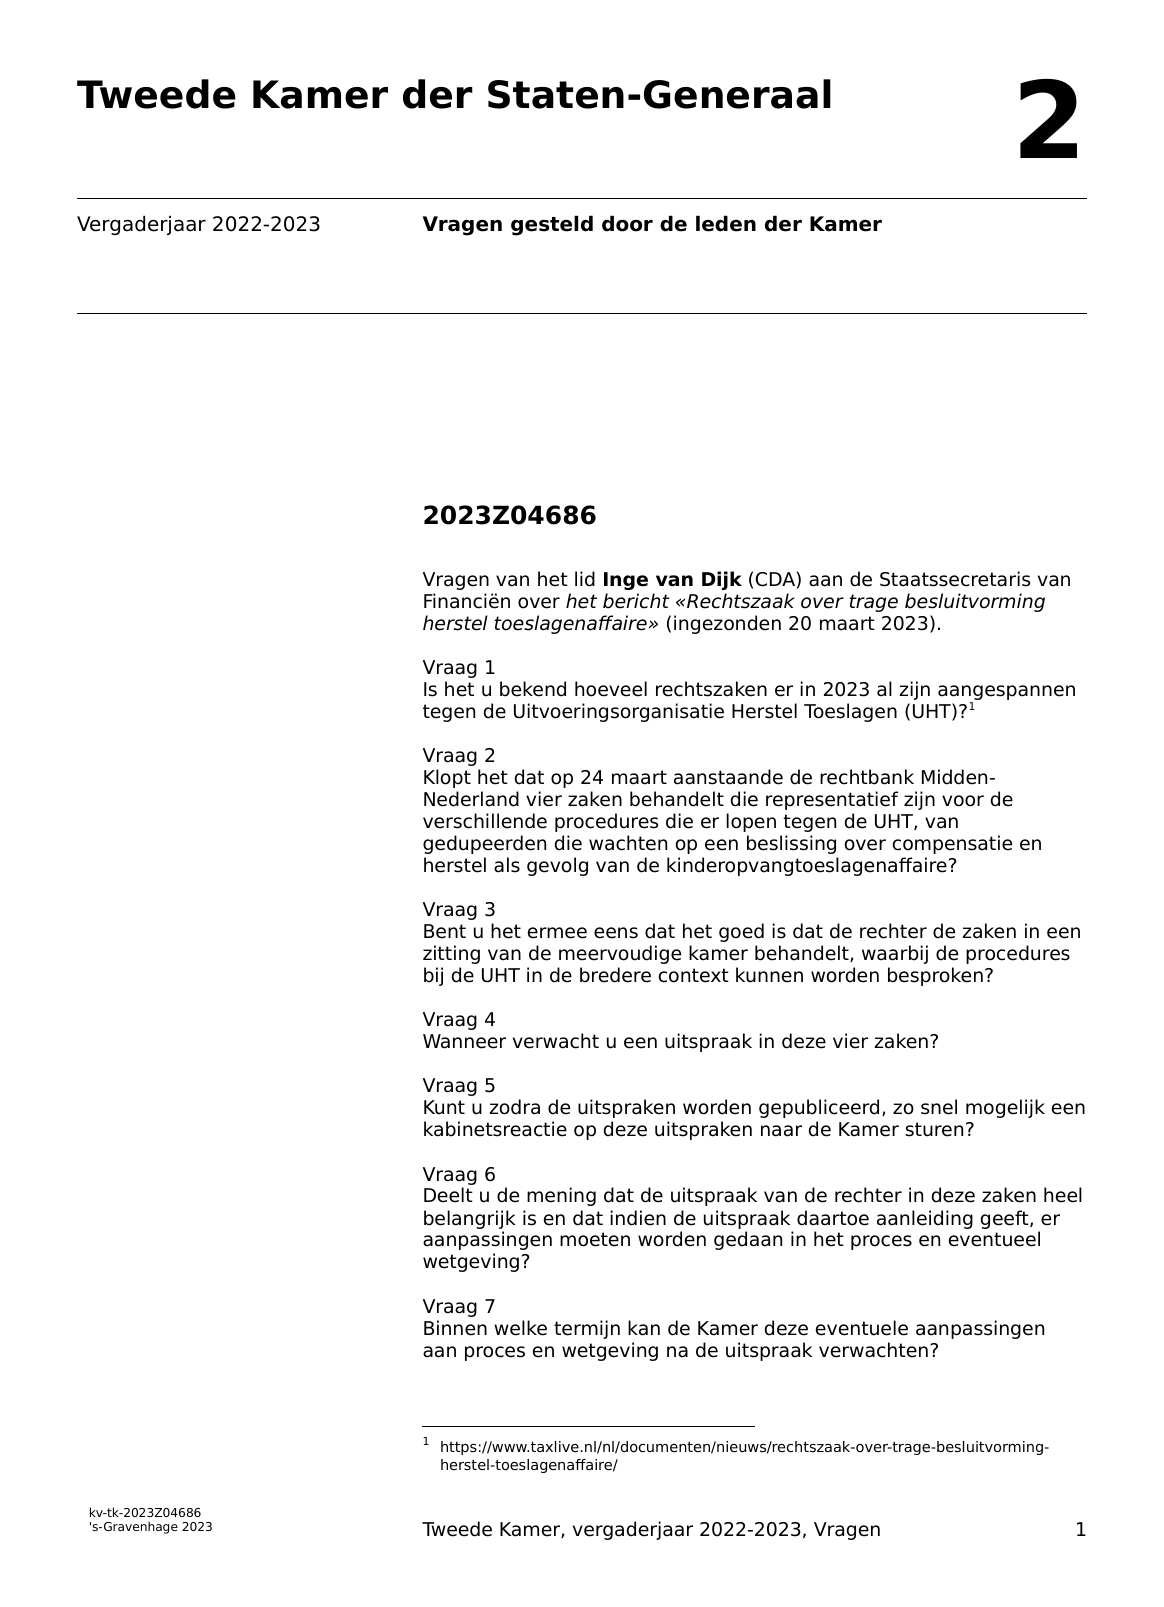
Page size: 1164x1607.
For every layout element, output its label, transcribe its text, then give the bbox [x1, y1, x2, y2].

text Vraag 5 [422, 1075, 1087, 1097]
text Vraag 1 [422, 657, 1087, 679]
text Kunt u zodra de uitspraken worden gepubliceerd, zo snel mogelijk een kabinetsreactie op deze uitspraken naar de Kamer sturen? [422, 1097, 1087, 1141]
text Vraag 2 [422, 745, 1087, 767]
text Binnen welke termijn kan de Kamer deze eventuele aanpassingen aan proces en wetgeving na de uitspraak verwachten? [422, 1317, 1087, 1361]
table_cell Vragen gesteld door de leden der Kamer [422, 199, 1087, 313]
text 's-Gravenhage 2023 [88, 1520, 323, 1534]
table_header 2 [886, 59, 1087, 198]
text Vragen van het lid Inge van Dijk (CDA) aan de Staatssecretaris van Financiën over het bericht «Rechtszaak over trage besluitvorming herstel toeslagenaffaire» (ingezonden 20 maart 2023). [422, 569, 1087, 635]
text https://www.taxlive.nl/nl/documenten/nieuws/rechtszaak-over-trage-besluitvorming-herstel-toeslagenaffaire/ [422, 1435, 1087, 1474]
text Bent u het ermee eens dat het goed is dat de rechter de zaken in een zitting van de meervoudige kamer behandelt, waarbij de procedures bij de UHT in de bredere context kunnen worden besproken? [422, 921, 1087, 987]
table_cell Vergaderjaar 2022-2023 [77, 199, 422, 313]
text Vraag 3 [422, 899, 1087, 921]
text Klopt het dat op 24 maart aanstaande de rechtbank Midden-Nederland vier zaken behandelt die representatief zijn voor de verschillende procedures die er lopen tegen de UHT, van gedupeerden die wachten op een beslissing over compensatie en herstel als gevolg van de kinderopvangtoeslagenaffaire? [422, 767, 1087, 877]
text 2023Z04686 [422, 501, 1087, 531]
text Deelt u de mening dat de uitspraak van de rechter in deze zaken heel belangrijk is en dat indien de uitspraak daartoe aanleiding geeft, er aanpassingen moeten worden gedaan in het proces en eventueel wetgeving? [422, 1185, 1087, 1273]
text kv-tk-2023Z04686 [88, 1506, 323, 1520]
text Wanneer verwacht u een uitspraak in deze vier zaken? [422, 1031, 1087, 1053]
table_header Tweede Kamer der Staten-Generaal [77, 59, 886, 198]
text Vraag 4 [422, 1009, 1087, 1031]
text Vraag 7 [422, 1296, 1087, 1317]
text Vraag 6 [422, 1163, 1087, 1185]
text Is het u bekend hoeveel rechtszaken er in 2023 al zijn aangespannen tegen de Uitvoeringsorganisatie Herstel Toeslagen (UHT)? [422, 679, 1087, 723]
